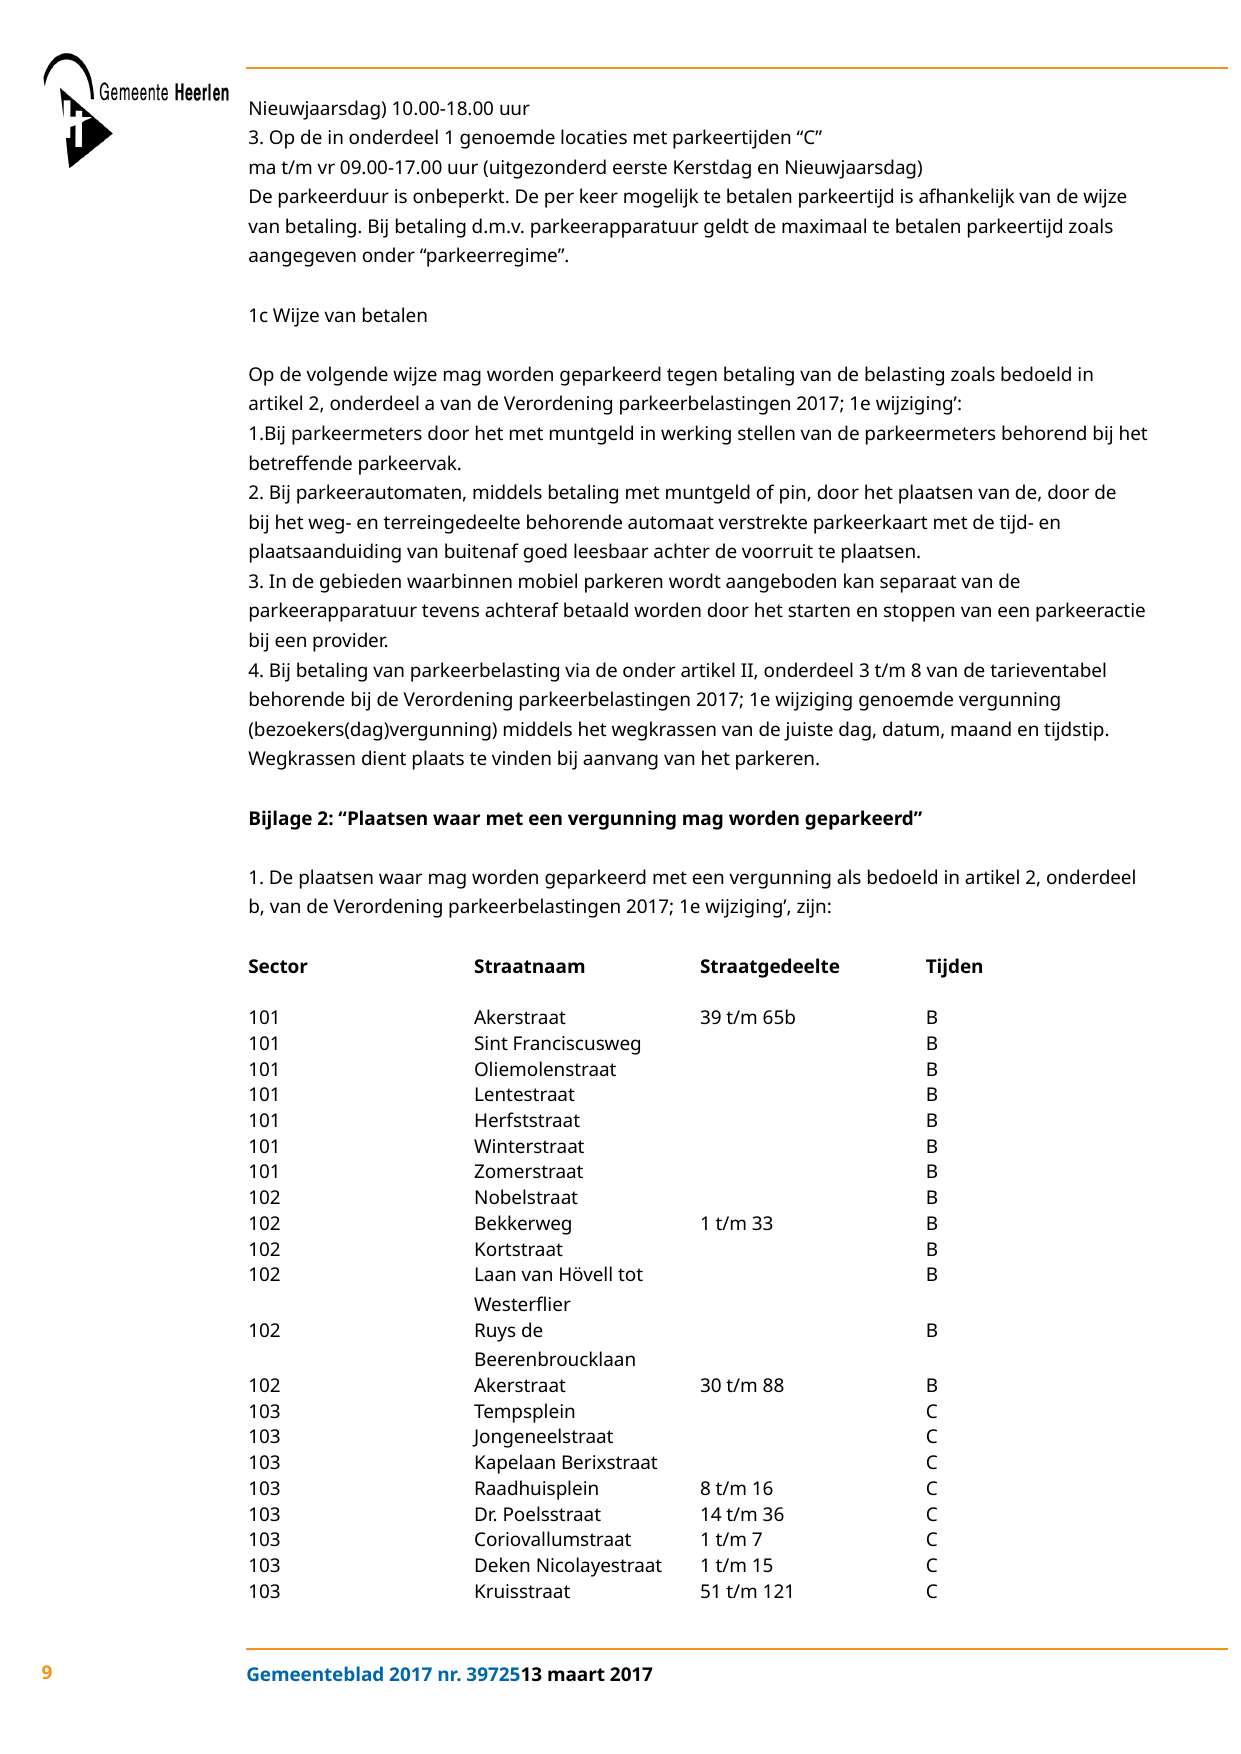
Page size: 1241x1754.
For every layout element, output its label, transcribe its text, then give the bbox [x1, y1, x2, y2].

text 4. Bij betaling van parkeerbelasting via de onder artikel II, onderdeel 3 t/m 8 van de tarieventabel [248, 657, 1152, 683]
table_cell 51 t/m 121 [700, 1578, 926, 1604]
table_header Sector [248, 953, 474, 978]
table_cell Ruys de Beerenbroucklaan [474, 1317, 700, 1372]
table_cell Deken Nicolayestraat [474, 1552, 700, 1578]
table_cell [700, 1030, 926, 1056]
table_cell Akerstraat [474, 1372, 700, 1398]
picture [41, 47, 231, 172]
table_cell 101 [248, 1159, 474, 1184]
text 1c Wijze van betalen [248, 302, 1152, 328]
table_cell B [926, 1107, 1152, 1133]
table_cell B [926, 1236, 1152, 1262]
table_cell Sint Franciscusweg [474, 1030, 700, 1056]
table_cell 101 [248, 1030, 474, 1056]
table_cell 103 [248, 1552, 474, 1578]
table_cell 1 t/m 7 [700, 1527, 926, 1552]
table_cell B [926, 1210, 1152, 1236]
text Nieuwjaarsdag) 10.00-18.00 uur [248, 95, 1152, 121]
table_cell 101 [248, 1107, 474, 1133]
table_cell Nobelstraat [474, 1184, 700, 1210]
table_cell 102 [248, 1262, 474, 1317]
text 1.Bij parkeermeters door het met muntgeld in werking stellen van de parkeermeters behorend bij het betreffende parkeervak. [248, 420, 1152, 476]
table_cell Oliemolenstraat [474, 1056, 700, 1081]
table_cell 103 [248, 1398, 474, 1424]
table_cell 101 [248, 1056, 474, 1081]
text 1. De plaatsen waar mag worden geparkeerd met een vergunning als bedoeld in artikel 2, onderdeel b, van de Verordening parkeerbelastingen 2017; 1e wijziging’, zijn: [248, 864, 1152, 919]
table_cell [700, 1056, 926, 1081]
table_header 39 t/m 65b [700, 1004, 926, 1030]
text Bijlage 2: “Plaatsen waar met een vergunning mag worden geparkeerd” [248, 805, 1152, 831]
text ma t/m vr 09.00-17.00 uur (uitgezonderd eerste Kerstdag en Nieuwjaarsdag) [248, 154, 1152, 180]
table_cell [248, 979, 474, 1004]
table_cell B [926, 1184, 1152, 1210]
table_header Tijden [926, 953, 1152, 978]
table_cell Dr. Poelsstraat [474, 1501, 700, 1527]
table_cell Laan van Hövell tot Westerflier [474, 1262, 700, 1317]
table_cell 1 t/m 33 [700, 1210, 926, 1236]
table_cell Coriovallumstraat [474, 1527, 700, 1552]
table_cell 14 t/m 36 [700, 1501, 926, 1527]
table_cell 103 [248, 1424, 474, 1449]
text 3. Op de in onderdeel 1 genoemde locaties met parkeertijden “C” [248, 124, 1152, 150]
table_cell B [926, 1030, 1152, 1056]
table_header Straatnaam [474, 953, 700, 978]
table_cell 102 [248, 1236, 474, 1262]
table_cell 102 [248, 1317, 474, 1372]
table_cell B [926, 1159, 1152, 1184]
table_cell Jongeneelstraat [474, 1424, 700, 1449]
table_cell B [926, 1133, 1152, 1159]
table_cell C [926, 1424, 1152, 1449]
table_cell [700, 1107, 926, 1133]
table_cell [700, 1159, 926, 1184]
table_cell Herfststraat [474, 1107, 700, 1133]
table_cell 102 [248, 1210, 474, 1236]
table_cell 103 [248, 1527, 474, 1552]
table_cell 1 t/m 15 [700, 1552, 926, 1578]
table_header B [926, 1004, 1152, 1030]
table_cell [700, 1262, 926, 1317]
table_header Straatgedeelte [700, 953, 926, 978]
table_cell 30 t/m 88 [700, 1372, 926, 1398]
table_cell [700, 1081, 926, 1107]
text Op de volgende wijze mag worden geparkeerd tegen betaling van de belasting zoals bedoeld in artikel 2, onderdeel a van de Verordening parkeerbelastingen 2017; 1e wijziging’: [248, 361, 1152, 416]
table_cell B [926, 1056, 1152, 1081]
table_cell [700, 1398, 926, 1424]
table_cell Raadhuisplein [474, 1475, 700, 1501]
table_cell C [926, 1552, 1152, 1578]
table_cell 101 [248, 1081, 474, 1107]
table_header Akerstraat [474, 1004, 700, 1030]
table_cell 102 [248, 1184, 474, 1210]
table_cell C [926, 1475, 1152, 1501]
table_cell Kortstraat [474, 1236, 700, 1262]
table_cell 101 [248, 1133, 474, 1159]
table_cell 102 [248, 1372, 474, 1398]
table_header 101 [248, 1004, 474, 1030]
table_cell [700, 1449, 926, 1475]
text bij het weg- en terreingedeelte behorende automaat verstrekte parkeerkaart met de tijd- en plaatsaanduiding van buitenaf goed leesbaar achter de voorruit te plaatsen. [248, 509, 1152, 564]
table_cell [700, 1184, 926, 1210]
table_cell C [926, 1527, 1152, 1552]
table_cell [700, 1133, 926, 1159]
table_cell C [926, 1398, 1152, 1424]
table_cell 8 t/m 16 [700, 1475, 926, 1501]
table_cell C [926, 1449, 1152, 1475]
table_cell 103 [248, 1501, 474, 1527]
table_cell Zomerstraat [474, 1159, 700, 1184]
table_cell Winterstraat [474, 1133, 700, 1159]
text 2. Bij parkeerautomaten, middels betaling met muntgeld of pin, door het plaatsen van de, door de [248, 479, 1152, 505]
table_cell B [926, 1372, 1152, 1398]
text De parkeerduur is onbeperkt. De per keer mogelijk te betalen parkeertijd is afhankelijk van de wijze van betaling. Bij betaling d.m.v. parkeerapparatuur geldt de maximaal te betalen parkeertijd zoals aangegeven onder “parkeerregime”. [248, 183, 1152, 268]
table_cell B [926, 1317, 1152, 1372]
table_cell 103 [248, 1578, 474, 1604]
table_cell Bekkerweg [474, 1210, 700, 1236]
table_cell B [926, 1262, 1152, 1317]
table_cell C [926, 1578, 1152, 1604]
table_cell C [926, 1501, 1152, 1527]
table_cell Tempsplein [474, 1398, 700, 1424]
table_cell [700, 1317, 926, 1372]
table_cell Kruisstraat [474, 1578, 700, 1604]
table_cell [700, 1236, 926, 1262]
text 3. In de gebieden waarbinnen mobiel parkeren wordt aangeboden kan separaat van de parkeerapparatuur tevens achteraf betaald worden door het starten en stoppen van een parkeeractie bij een provider. [248, 568, 1152, 653]
table_cell Kapelaan Berixstraat [474, 1449, 700, 1475]
table_cell B [926, 1081, 1152, 1107]
table_cell Lentestraat [474, 1081, 700, 1107]
table_cell 103 [248, 1475, 474, 1501]
table_cell [700, 1424, 926, 1449]
text behorende bij de Verordening parkeerbelastingen 2017; 1e wijziging genoemde vergunning (bezoekers(dag)vergunning) middels het wegkrassen van de juiste dag, datum, maand en tijdstip. Wegkrassen dient plaats te vinden bij aanvang van het parkeren. [248, 686, 1152, 771]
table_cell 103 [248, 1449, 474, 1475]
